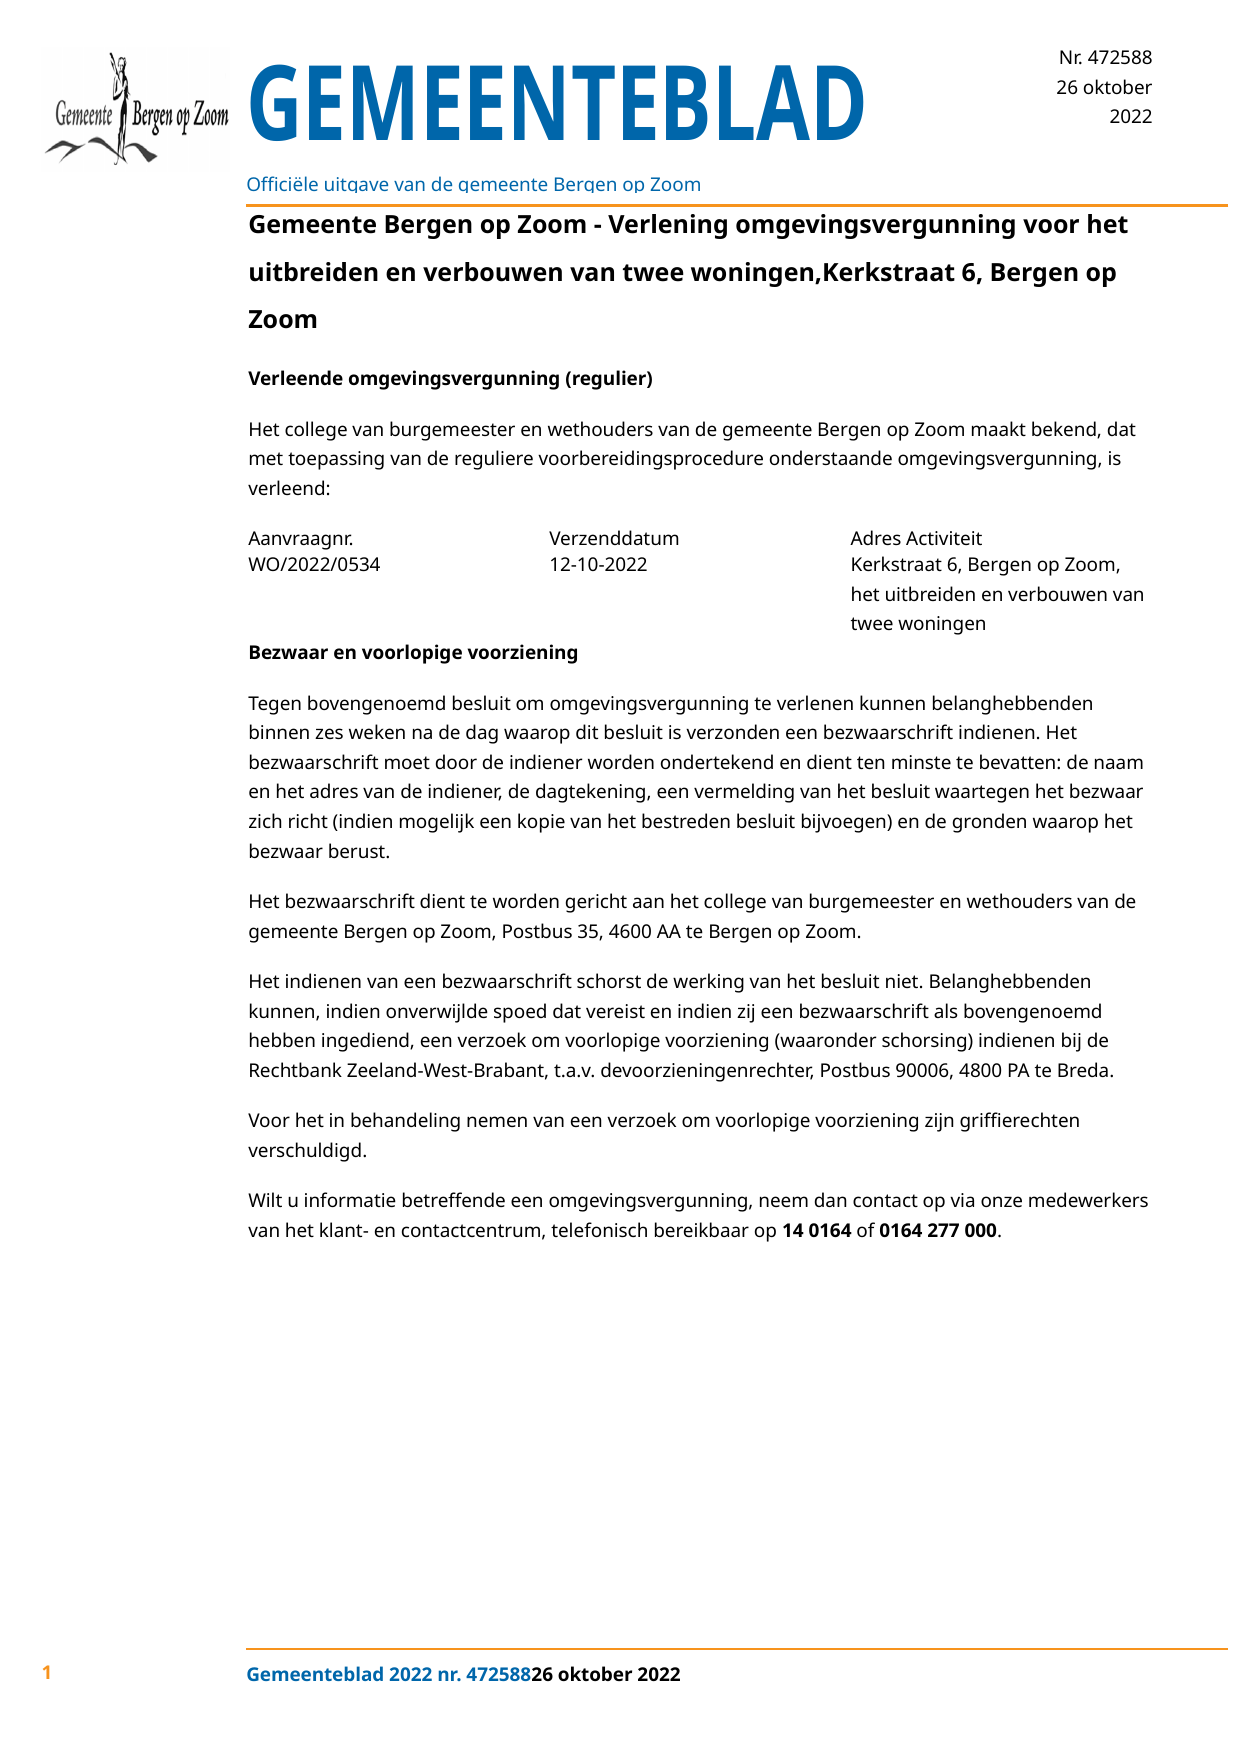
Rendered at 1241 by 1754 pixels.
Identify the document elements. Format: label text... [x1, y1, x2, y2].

text Voor het in behandeling nemen van een verzoek om voorlopige voorziening zijn griffierechten verschuldigd. [248, 1107, 1152, 1163]
text Gemeente Bergen op Zoom - Verlening omgevingsvergunning voor het uitbreiden en verbouwen van twee woningen,Kerkstraat 6, Bergen op Zoom [248, 207, 1152, 336]
table_header Aanvraagnr. [248, 526, 549, 551]
text Bezwaar en voorlopige voorziening [248, 639, 1152, 665]
picture [41, 47, 231, 172]
text Tegen bovengenoemd besluit om omgevingsvergunning te verlenen kunnen belanghebbenden binnen zes weken na de dag waarop dit besluit is verzonden een bezwaarschrift indienen. Het bezwaarschrift moet door de indiener worden ondertekend en dient ten minste te bevatten: de naam en het adres van de indiener, de dagtekening, een vermelding van het besluit waartegen het bezwaar zich richt (indien mogelijk een kopie van het bestreden besluit bijvoegen) en de gronden waarop het bezwaar berust. [248, 690, 1152, 863]
text Het college van burgemeester en wethouders van de gemeente Bergen op Zoom maakt bekend, dat met toepassing van de reguliere voorbereidingsprocedure onderstaande omgevingsvergunning, is verleend: [248, 416, 1152, 501]
table_header Verzenddatum [549, 526, 850, 551]
text Verleende omgevingsvergunning (regulier) [248, 366, 1152, 391]
table_cell WO/2022/0534 [248, 551, 549, 636]
table_cell Kerkstraat 6, Bergen op Zoom, het uitbreiden en verbouwen van twee woningen [850, 551, 1152, 636]
text Het indienen van een bezwaarschrift schorst de werking van het besluit niet. Belanghebbenden kunnen, indien onverwijlde spoed dat vereist en indien zij een bezwaarschrift als bovengenoemd hebben ingediend, een verzoek om voorlopige voorziening (waaronder schorsing) indienen bij de Rechtbank Zeeland-West-Brabant, t.a.v. devoorzieningenrechter, Postbus 90006, 4800 PA te Breda. [248, 968, 1152, 1083]
table_cell 12-10-2022 [549, 551, 850, 636]
text Wilt u informatie betreffende een omgevingsvergunning, neem dan contact op via onze medewerkers van het klant- en contactcentrum, telefonisch bereikbaar op 14 0164 of 0164 277 000. [248, 1187, 1152, 1243]
table_header Adres Activiteit [850, 526, 1152, 551]
text Het bezwaarschrift dient te worden gericht aan het college van burgemeester en wethouders van de gemeente Bergen op Zoom, Postbus 35, 4600 AA te Bergen op Zoom. [248, 888, 1152, 943]
